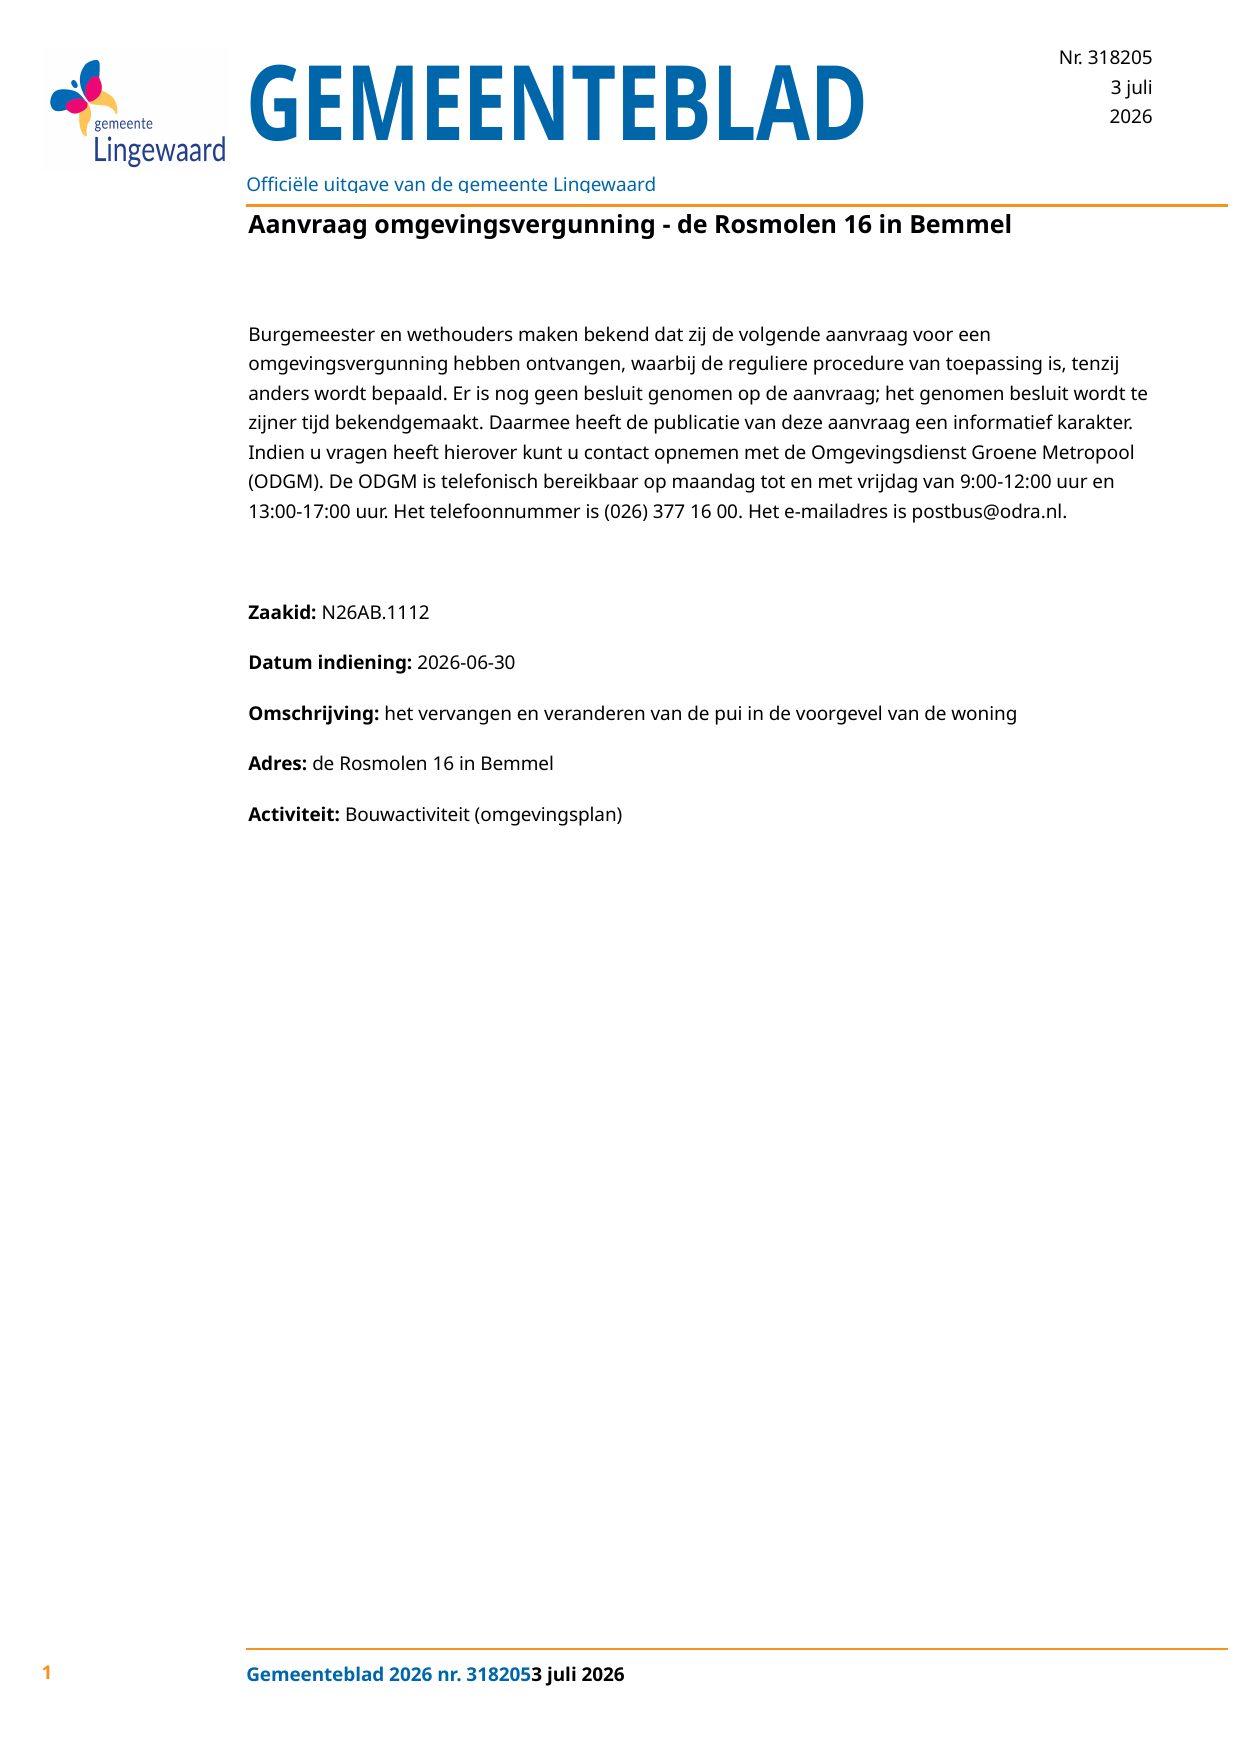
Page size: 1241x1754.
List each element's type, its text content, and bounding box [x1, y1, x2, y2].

text Aanvraag omgevingsvergunning - de Rosmolen 16 in Bemmel [248, 207, 1152, 241]
text Adres: de Rosmolen 16 in Bemmel [248, 750, 1152, 776]
text Activiteit: Bouwactiviteit (omgevingsplan) [248, 801, 1152, 826]
picture [41, 47, 231, 172]
text Zaakid: N26AB.1112 [248, 599, 1152, 625]
text Datum indiening: 2026-06-30 [248, 649, 1152, 675]
text Burgemeester en wethouders maken bekend dat zij de volgende aanvraag voor een omgevingsvergunning hebben ontvangen, waarbij de reguliere procedure van toepassing is, tenzij anders wordt bepaald. Er is nog geen besluit genomen op de aanvraag; het genomen besluit wordt te zijner tijd bekendgemaakt. Daarmee heeft de publicatie van deze aanvraag een informatief karakter. Indien u vragen heeft hierover kunt u contact opnemen met de Omgevingsdienst Groene Metropool (ODGM). De ODGM is telefonisch bereikbaar op maandag tot en met vrijdag van 9:00-12:00 uur en 13:00-17:00 uur. Het telefoonnummer is (026) 377 16 00. Het e-mailadres is postbus@odra.nl. [248, 321, 1152, 524]
text Omschrijving: het vervangen en veranderen van de pui in de voorgevel van de woning [248, 700, 1152, 726]
